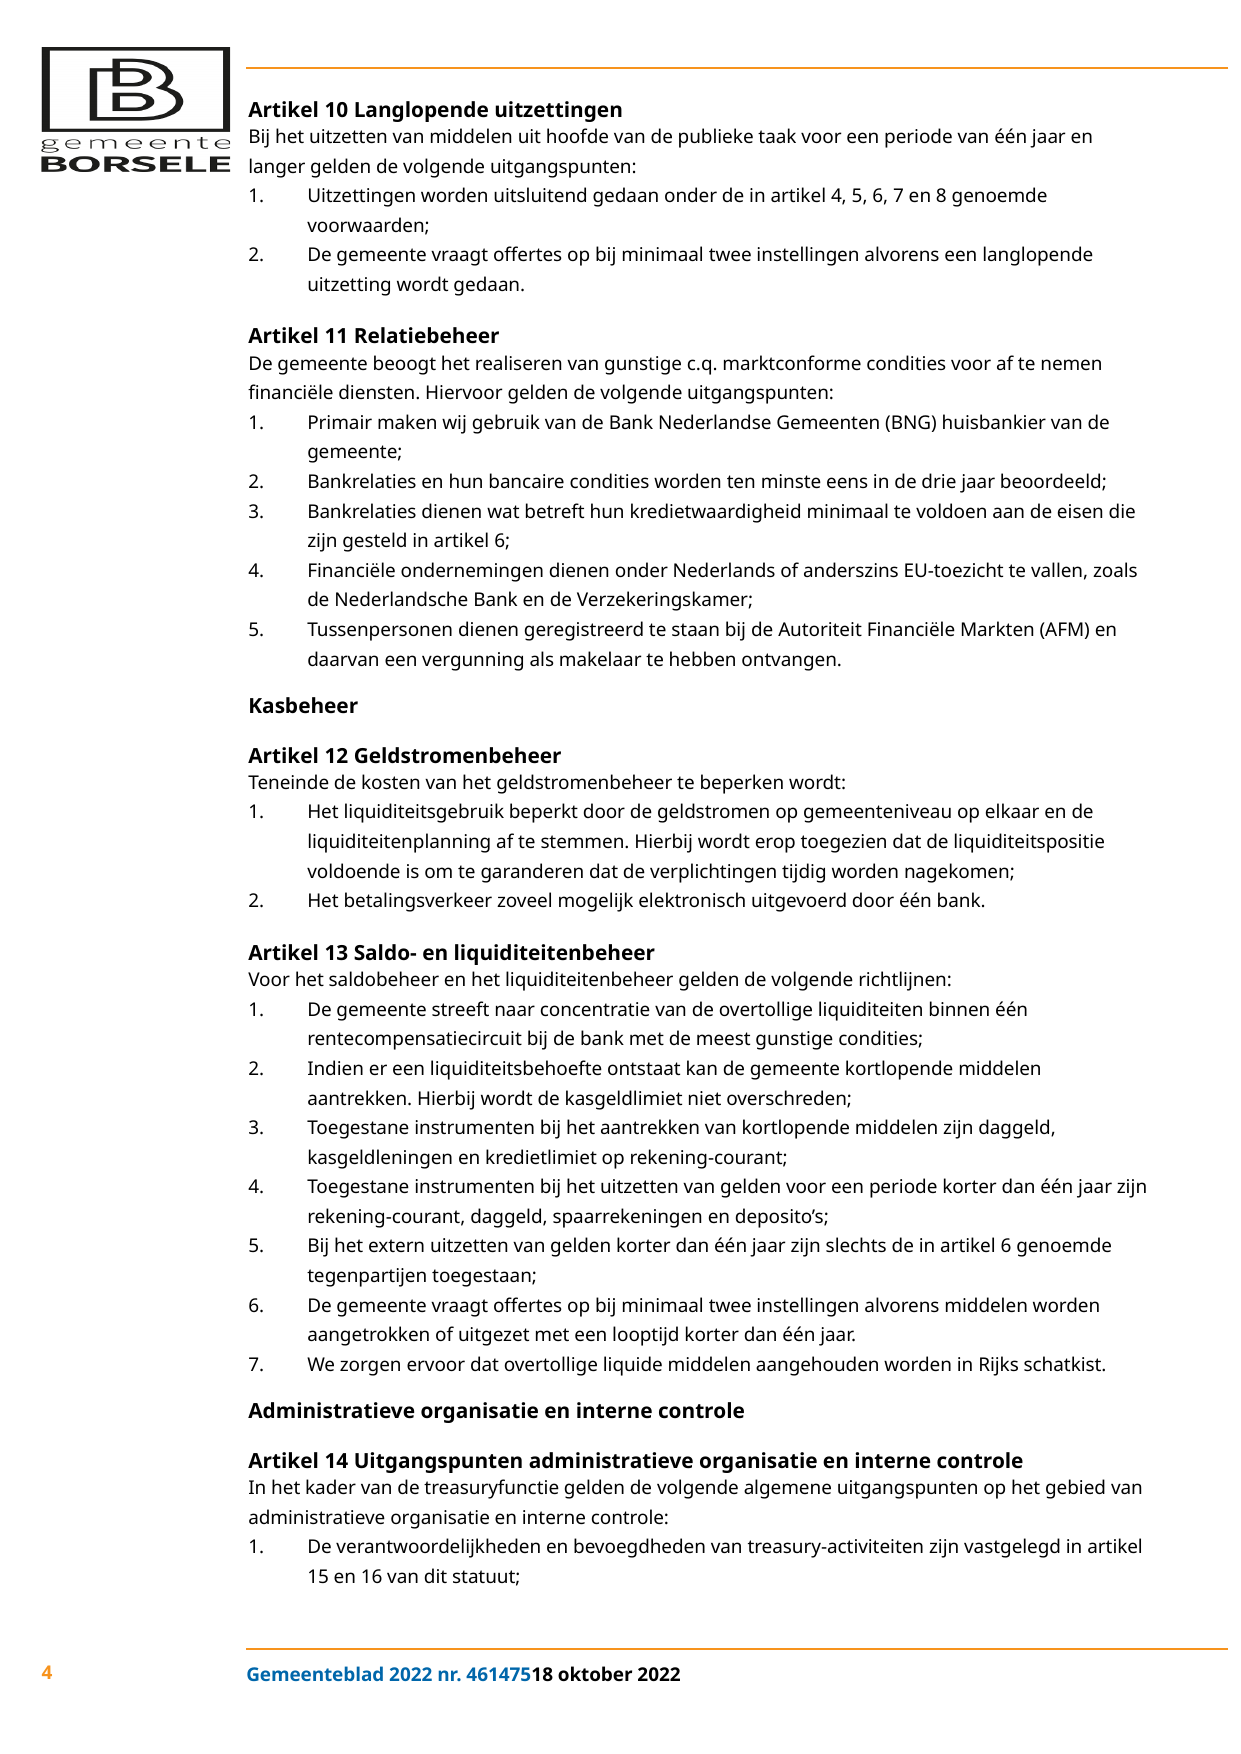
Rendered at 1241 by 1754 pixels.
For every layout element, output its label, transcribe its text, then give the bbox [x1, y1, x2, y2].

list Bankrelaties dienen wat betreft hun kredietwaardigheid minimaal te voldoen aan de eisen die zijn gesteld in artikel 6; [248, 498, 1152, 553]
text Voor het saldobeheer en het liquiditeitenbeheer gelden de volgende richtlijnen: [248, 966, 1152, 992]
text Bij het uitzetten van middelen uit hoofde van de publieke taak voor een periode van één jaar en langer gelden de volgende uitgangspunten: [248, 123, 1152, 178]
list Uitzettingen worden uitsluitend gedaan onder de in artikel 4, 5, 6, 7 en 8 genoemde voorwaarden; [248, 182, 1152, 238]
list Toegestane instrumenten bij het uitzetten van gelden voor een periode korter dan één jaar zijn rekening-courant, daggeld, spaarrekeningen en deposito’s; [248, 1173, 1152, 1229]
text Artikel 10 Langlopende uitzettingen [248, 95, 1152, 123]
text In het kader van de treasuryfunctie gelden de volgende algemene uitgangspunten op het gebied van administratieve organisatie en interne controle: [248, 1474, 1152, 1529]
list De gemeente vraagt offertes op bij minimaal twee instellingen alvorens middelen worden aangetrokken of uitgezet met een looptijd korter dan één jaar. [248, 1292, 1152, 1347]
list Het betalingsverkeer zoveel mogelijk elektronisch uitgevoerd door één bank. [248, 887, 1152, 913]
text Artikel 13 Saldo- en liquiditeitenbeheer [248, 938, 1152, 966]
list Tussenpersonen dienen geregistreerd te staan bij de Autoriteit Financiële Markten (AFM) en daarvan een vergunning als makelaar te hebben ontvangen. [248, 616, 1152, 672]
list Het liquiditeitsgebruik beperkt door de geldstromen op gemeenteniveau op elkaar en de liquiditeitenplanning af te stemmen. Hierbij wordt erop toegezien dat de liquiditeitspositie voldoende is om te garanderen dat de verplichtingen tijdig worden nagekomen; [248, 799, 1152, 884]
list Toegestane instrumenten bij het aantrekken van kortlopende middelen zijn daggeld, kasgeldleningen en kredietlimiet op rekening-courant; [248, 1114, 1152, 1169]
text Kasbeheer [248, 691, 1152, 720]
list We zorgen ervoor dat overtollige liquide middelen aangehouden worden in Rijks schatkist. [248, 1351, 1152, 1377]
text Administratieve organisatie en interne controle [248, 1397, 1152, 1425]
list Financiële ondernemingen dienen onder Nederlands of anderszins EU-toezicht te vallen, zoals de Nederlandsche Bank en de Verzekeringskamer; [248, 557, 1152, 612]
text Artikel 12 Geldstromenbeheer [248, 741, 1152, 769]
list De gemeente streeft naar concentratie van de overtollige liquiditeiten binnen één rentecompensatiecircuit bij de bank met de meest gunstige condities; [248, 996, 1152, 1051]
list Indien er een liquiditeitsbehoefte ontstaat kan de gemeente kortlopende middelen aantrekken. Hierbij wordt de kasgeldlimiet niet overschreden; [248, 1055, 1152, 1110]
picture [41, 47, 231, 172]
text Artikel 11 Relatiebeheer [248, 322, 1152, 350]
list De gemeente vraagt offertes op bij minimaal twee instellingen alvorens een langlopende uitzetting wordt gedaan. [248, 242, 1152, 297]
list De verantwoordelijkheden en bevoegdheden van treasury-activiteiten zijn vastgelegd in artikel 15 en 16 van dit statuut; [248, 1533, 1152, 1589]
list Bij het extern uitzetten van gelden korter dan één jaar zijn slechts de in artikel 6 genoemde tegenpartijen toegestaan; [248, 1233, 1152, 1288]
list Bankrelaties en hun bancaire condities worden ten minste eens in de drie jaar beoordeeld; [248, 468, 1152, 494]
list Primair maken wij gebruik van de Bank Nederlandse Gemeenten (BNG) huisbankier van de gemeente; [248, 409, 1152, 464]
text De gemeente beoogt het realiseren van gunstige c.q. marktconforme condities voor af te nemen financiële diensten. Hiervoor gelden de volgende uitgangspunten: [248, 350, 1152, 405]
text Artikel 14 Uitgangspunten administratieve organisatie en interne controle [248, 1446, 1152, 1474]
text Teneinde de kosten van het geldstromenbeheer te beperken wordt: [248, 769, 1152, 795]
